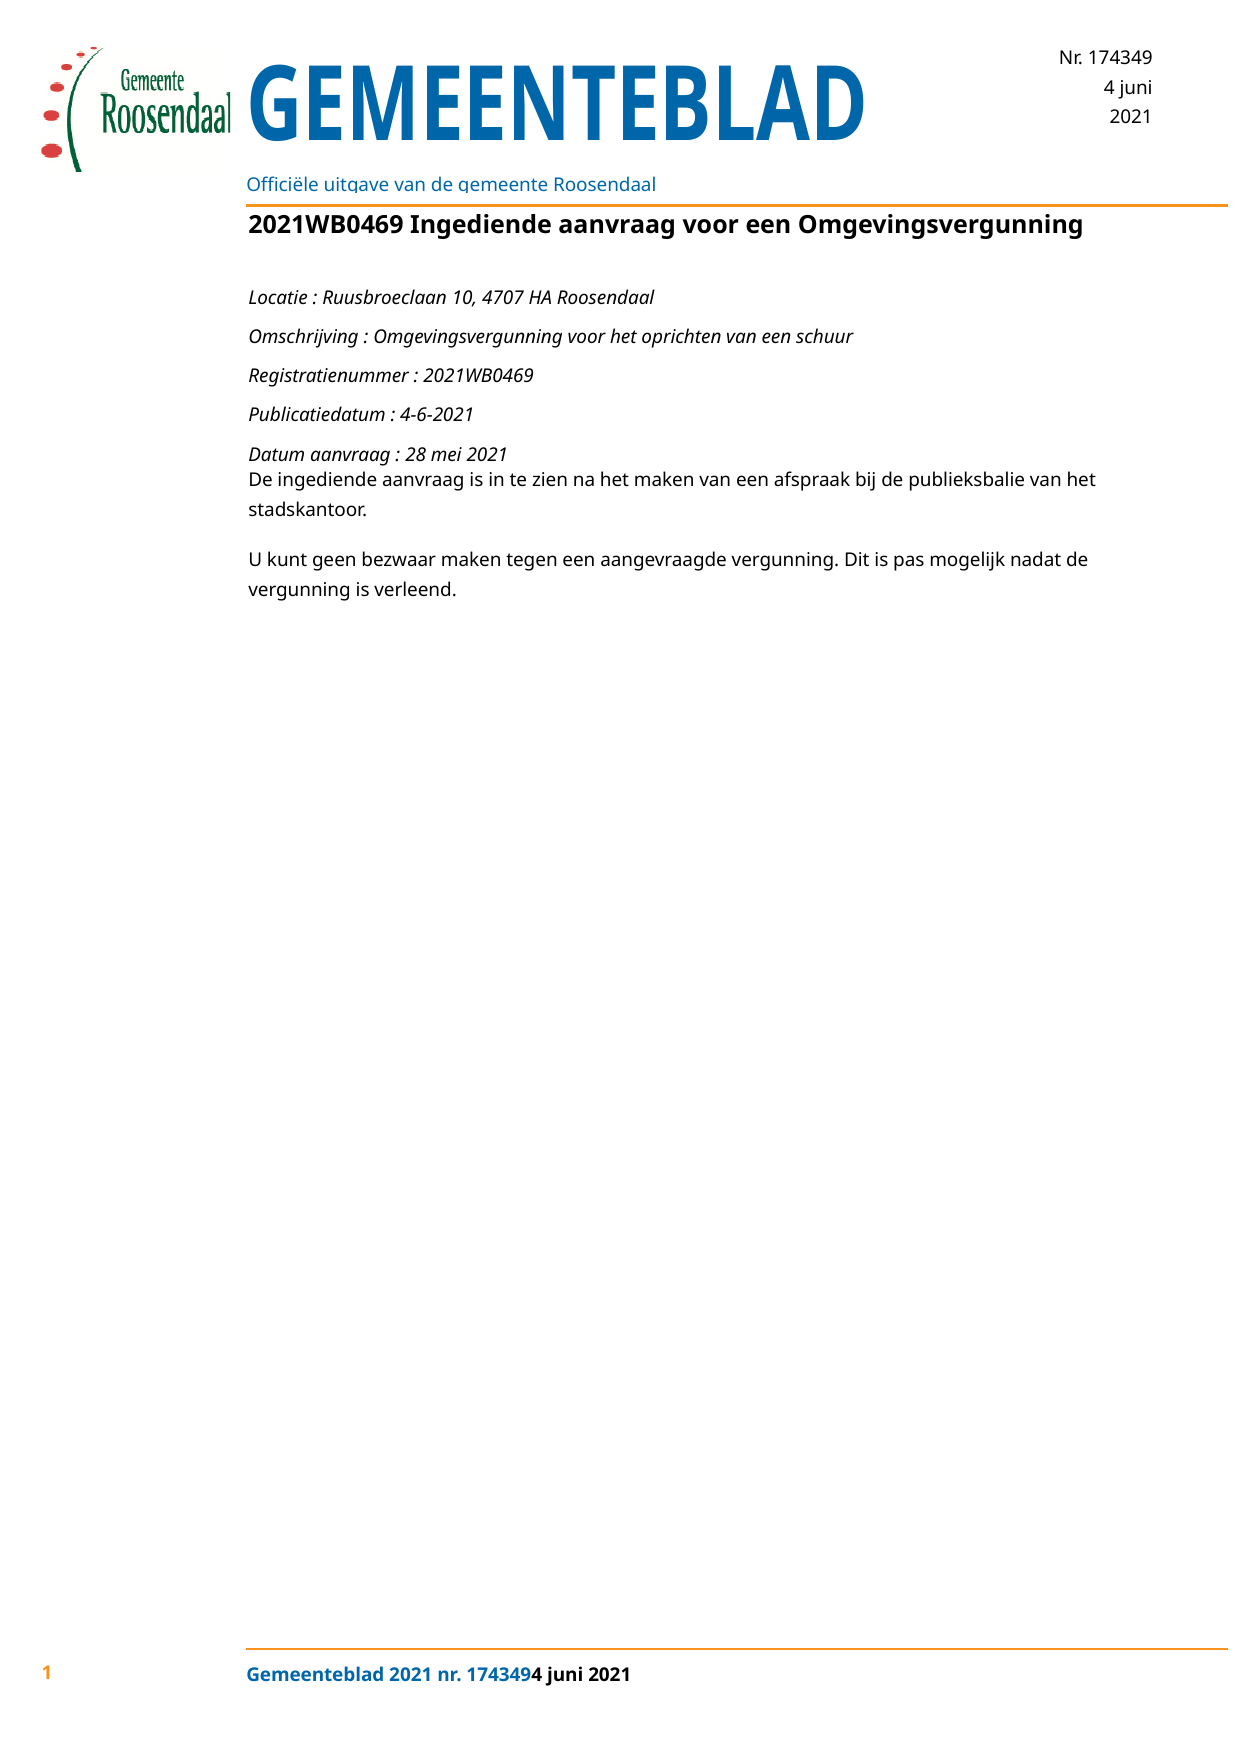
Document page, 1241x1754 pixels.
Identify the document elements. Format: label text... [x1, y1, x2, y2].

picture [41, 47, 231, 172]
text Registratienummer : 2021WB0469 [248, 362, 1152, 388]
text U kunt geen bezwaar maken tegen een aangevraagde vergunning. Dit is pas mogelijk nadat de vergunning is verleend. [248, 547, 1152, 602]
text Omschrijving : Omgevingsvergunning voor het oprichten van een schuur [248, 323, 1152, 349]
text De ingediende aanvraag is in te zien na het maken van een afspraak bij de publieksbalie van het stadskantoor. [248, 467, 1152, 522]
text 2021WB0469 Ingediende aanvraag voor een Omgevingsvergunning [248, 207, 1152, 241]
text Datum aanvraag : 28 mei 2021 [248, 441, 1152, 467]
text Publicatiedatum : 4-6-2021 [248, 402, 1152, 427]
text Locatie : Ruusbroeclaan 10, 4707 HA Roosendaal [248, 284, 1152, 309]
